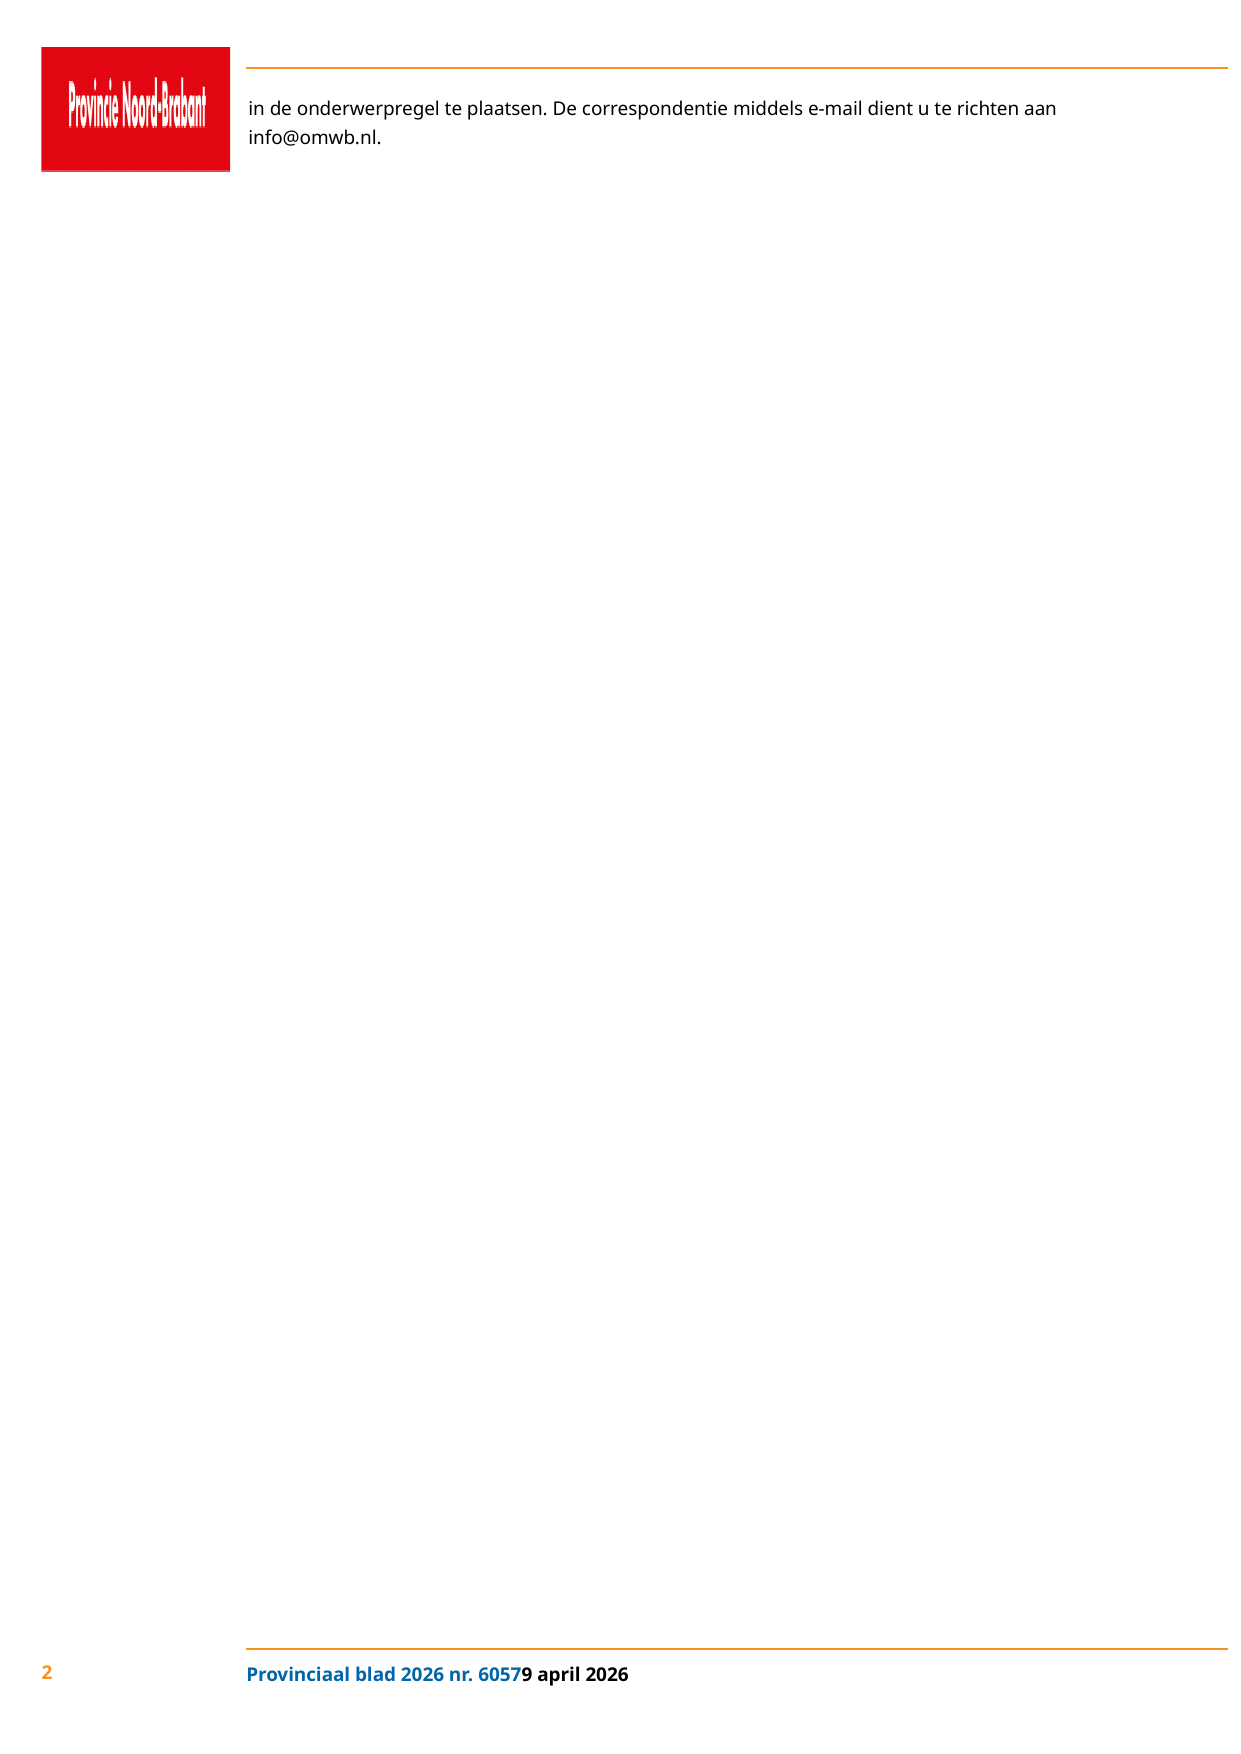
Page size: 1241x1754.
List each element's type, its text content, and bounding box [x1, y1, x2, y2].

text in de onderwerpregel te plaatsen. De correspondentie middels e-mail dient u te richten aan info@omwb.nl. [248, 95, 1152, 150]
picture [41, 47, 231, 172]
